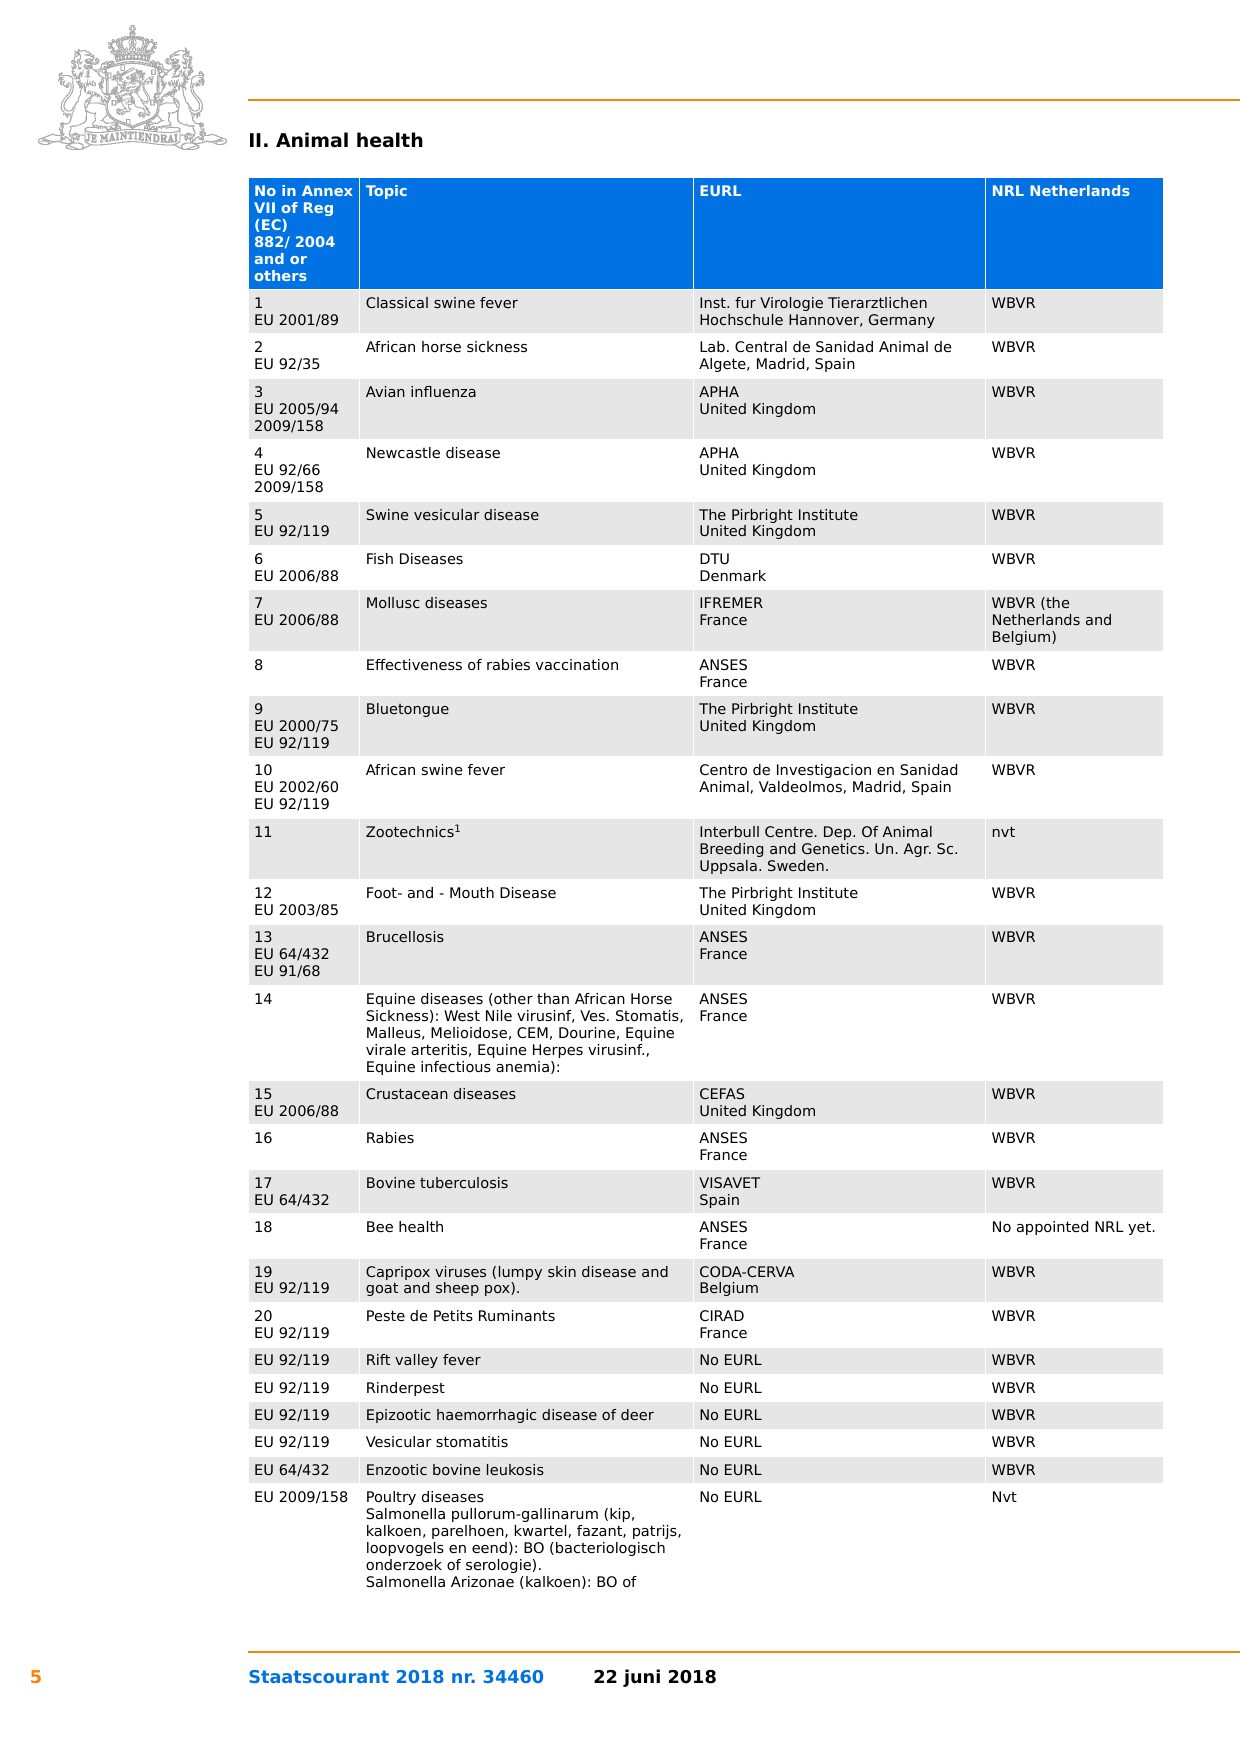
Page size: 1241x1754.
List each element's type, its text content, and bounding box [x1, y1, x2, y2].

table_cell Foot- and - Mouth Disease [360, 880, 693, 923]
table_cell 14 [249, 986, 359, 1080]
table_cell WBVR [986, 1430, 1163, 1456]
table_cell ANSES France [694, 1126, 985, 1169]
table_cell WBVR [986, 925, 1163, 985]
table_cell Mollusc diseases [360, 590, 693, 651]
table_cell 7 EU 2006/88 [249, 590, 359, 651]
table_cell 2 EU 92/35 [249, 335, 359, 378]
table_cell The Pirbright Institute United Kingdom [694, 880, 985, 923]
table_cell IFREMER France [694, 590, 985, 651]
table_cell Capripox viruses (lumpy skin disease and goat and sheep pox). [360, 1259, 693, 1302]
table_cell WBVR [986, 652, 1163, 695]
table_cell 4 EU 92/66 2009/158 [249, 440, 359, 501]
table_header Topic [360, 178, 693, 289]
table_cell The Pirbright Institute United Kingdom [694, 696, 985, 756]
table_cell No EURL [694, 1430, 985, 1456]
table_cell WBVR [986, 986, 1163, 1080]
table_cell Peste de Petits Ruminants [360, 1303, 693, 1346]
table_cell WBVR [986, 1303, 1163, 1346]
table_header NRL Netherlands [986, 178, 1163, 289]
table_cell Lab. Central de Sanidad Animal de Algete, Madrid, Spain [694, 335, 985, 378]
table_cell African horse sickness [360, 335, 693, 378]
table_header EURL [694, 178, 985, 289]
table_cell 16 [249, 1126, 359, 1169]
table_cell WBVR [986, 379, 1163, 439]
table_cell WBVR [986, 502, 1163, 545]
table_cell WBVR [986, 1348, 1163, 1374]
table_cell Effectiveness of rabies vaccination [360, 652, 693, 695]
table_cell 3 EU 2005/94 2009/158 [249, 379, 359, 439]
table_cell EU 92/119 [249, 1430, 359, 1456]
table_cell 8 [249, 652, 359, 695]
table_cell EU 64/432 [249, 1457, 359, 1483]
table_cell 15 EU 2006/88 [249, 1081, 359, 1124]
table_cell Bovine tuberculosis [360, 1170, 693, 1213]
table_cell ANSES France [694, 1214, 985, 1258]
table_cell No EURL [694, 1375, 985, 1401]
table_cell Interbull Centre. Dep. Of Animal Breeding and Genetics. Un. Agr. Sc. Uppsala. Sweden. [694, 819, 985, 879]
table_cell CODA-CERVA Belgium [694, 1259, 985, 1302]
table_cell Bee health [360, 1214, 693, 1258]
table_cell WBVR [986, 290, 1163, 333]
table_cell No EURL [694, 1457, 985, 1483]
table_header No in Annex VII of Reg (EC) 882/ 2004 and or others [249, 178, 359, 289]
table_cell EU 92/119 [249, 1348, 359, 1374]
table_cell Poultry diseases Salmonella pullorum-gallinarum (kip, kalkoen, parelhoen, kwartel, fazant, patrijs, loopvogels en eend): BO (bacteriologisch onderzoek of serologie). Salmonella Arizonae (kalkoen): BO of [360, 1485, 693, 1596]
table_cell Zootechnics1 [360, 819, 693, 879]
table_cell Rinderpest [360, 1375, 693, 1401]
table_cell 9 EU 2000/75 EU 92/119 [249, 696, 359, 756]
table_cell African swine fever [360, 758, 693, 818]
table_cell 20 EU 92/119 [249, 1303, 359, 1346]
table_cell 17 EU 64/432 [249, 1170, 359, 1213]
table_cell The Pirbright Institute United Kingdom [694, 502, 985, 545]
table_cell WBVR [986, 1170, 1163, 1213]
table_cell Brucellosis [360, 925, 693, 985]
table_cell WBVR [986, 1259, 1163, 1302]
table_cell Centro de Investigacion en Sanidad Animal, Valdeolmos, Madrid, Spain [694, 758, 985, 818]
table_cell 11 [249, 819, 359, 879]
table_cell 13 EU 64/432 EU 91/68 [249, 925, 359, 985]
table_cell Classical swine fever [360, 290, 693, 333]
table_cell Fish Diseases [360, 546, 693, 589]
table_cell Newcastle disease [360, 440, 693, 501]
table_cell 10 EU 2002/60 EU 92/119 [249, 758, 359, 818]
table_cell Vesicular stomatitis [360, 1430, 693, 1456]
table_cell Nvt [986, 1485, 1163, 1596]
table_cell ANSES France [694, 986, 985, 1080]
table_cell APHA United Kingdom [694, 440, 985, 501]
table_cell WBVR [986, 335, 1163, 378]
table_cell WBVR [986, 758, 1163, 818]
table_cell Avian influenza [360, 379, 693, 439]
table_cell 5 EU 92/119 [249, 502, 359, 545]
picture [38, 25, 227, 150]
table_cell Crustacean diseases [360, 1081, 693, 1124]
table_cell 19 EU 92/119 [249, 1259, 359, 1302]
table_cell DTU Denmark [694, 546, 985, 589]
table_cell Rift valley fever [360, 1348, 693, 1374]
table_cell 1 EU 2001/89 [249, 290, 359, 333]
table_cell WBVR [986, 696, 1163, 756]
table_cell CIRAD France [694, 1303, 985, 1346]
table_cell CEFAS United Kingdom [694, 1081, 985, 1124]
table_cell Enzootic bovine leukosis [360, 1457, 693, 1483]
table_cell WBVR [986, 1375, 1163, 1401]
table_cell EU 92/119 [249, 1402, 359, 1429]
table_cell No appointed NRL yet. [986, 1214, 1163, 1258]
table_cell Epizootic haemorrhagic disease of deer [360, 1402, 693, 1429]
table_cell nvt [986, 819, 1163, 879]
table_cell No EURL [694, 1348, 985, 1374]
table_cell No EURL [694, 1402, 985, 1429]
table_cell WBVR [986, 1402, 1163, 1429]
subtitle II. Animal health [248, 130, 1163, 152]
table_cell VISAVET Spain [694, 1170, 985, 1213]
table_cell No EURL [694, 1485, 985, 1596]
table_cell ANSES France [694, 925, 985, 985]
table_cell WBVR [986, 1457, 1163, 1483]
table_cell Equine diseases (other than African Horse Sickness): West Nile virusinf, Ves. Stomatis, Malleus, Melioidose, CEM, Dourine, Equine virale arteritis, Equine Herpes virusinf., Equine infectious anemia): [360, 986, 693, 1080]
table_cell 6 EU 2006/88 [249, 546, 359, 589]
table_cell ANSES France [694, 652, 985, 695]
table_cell EU 2009/158 [249, 1485, 359, 1596]
table_cell 12 EU 2003/85 [249, 880, 359, 923]
table_cell WBVR [986, 1081, 1163, 1124]
table_cell APHA United Kingdom [694, 379, 985, 439]
table_cell Swine vesicular disease [360, 502, 693, 545]
table_cell Inst. fur Virologie Tierarztlichen Hochschule Hannover, Germany [694, 290, 985, 333]
table_cell WBVR [986, 880, 1163, 923]
table_cell WBVR [986, 546, 1163, 589]
table_cell EU 92/119 [249, 1375, 359, 1401]
table_cell 18 [249, 1214, 359, 1258]
table_cell Rabies [360, 1126, 693, 1169]
table_cell WBVR (the Netherlands and Belgium) [986, 590, 1163, 651]
table_cell WBVR [986, 1126, 1163, 1169]
table_cell WBVR [986, 440, 1163, 501]
table_cell Bluetongue [360, 696, 693, 756]
